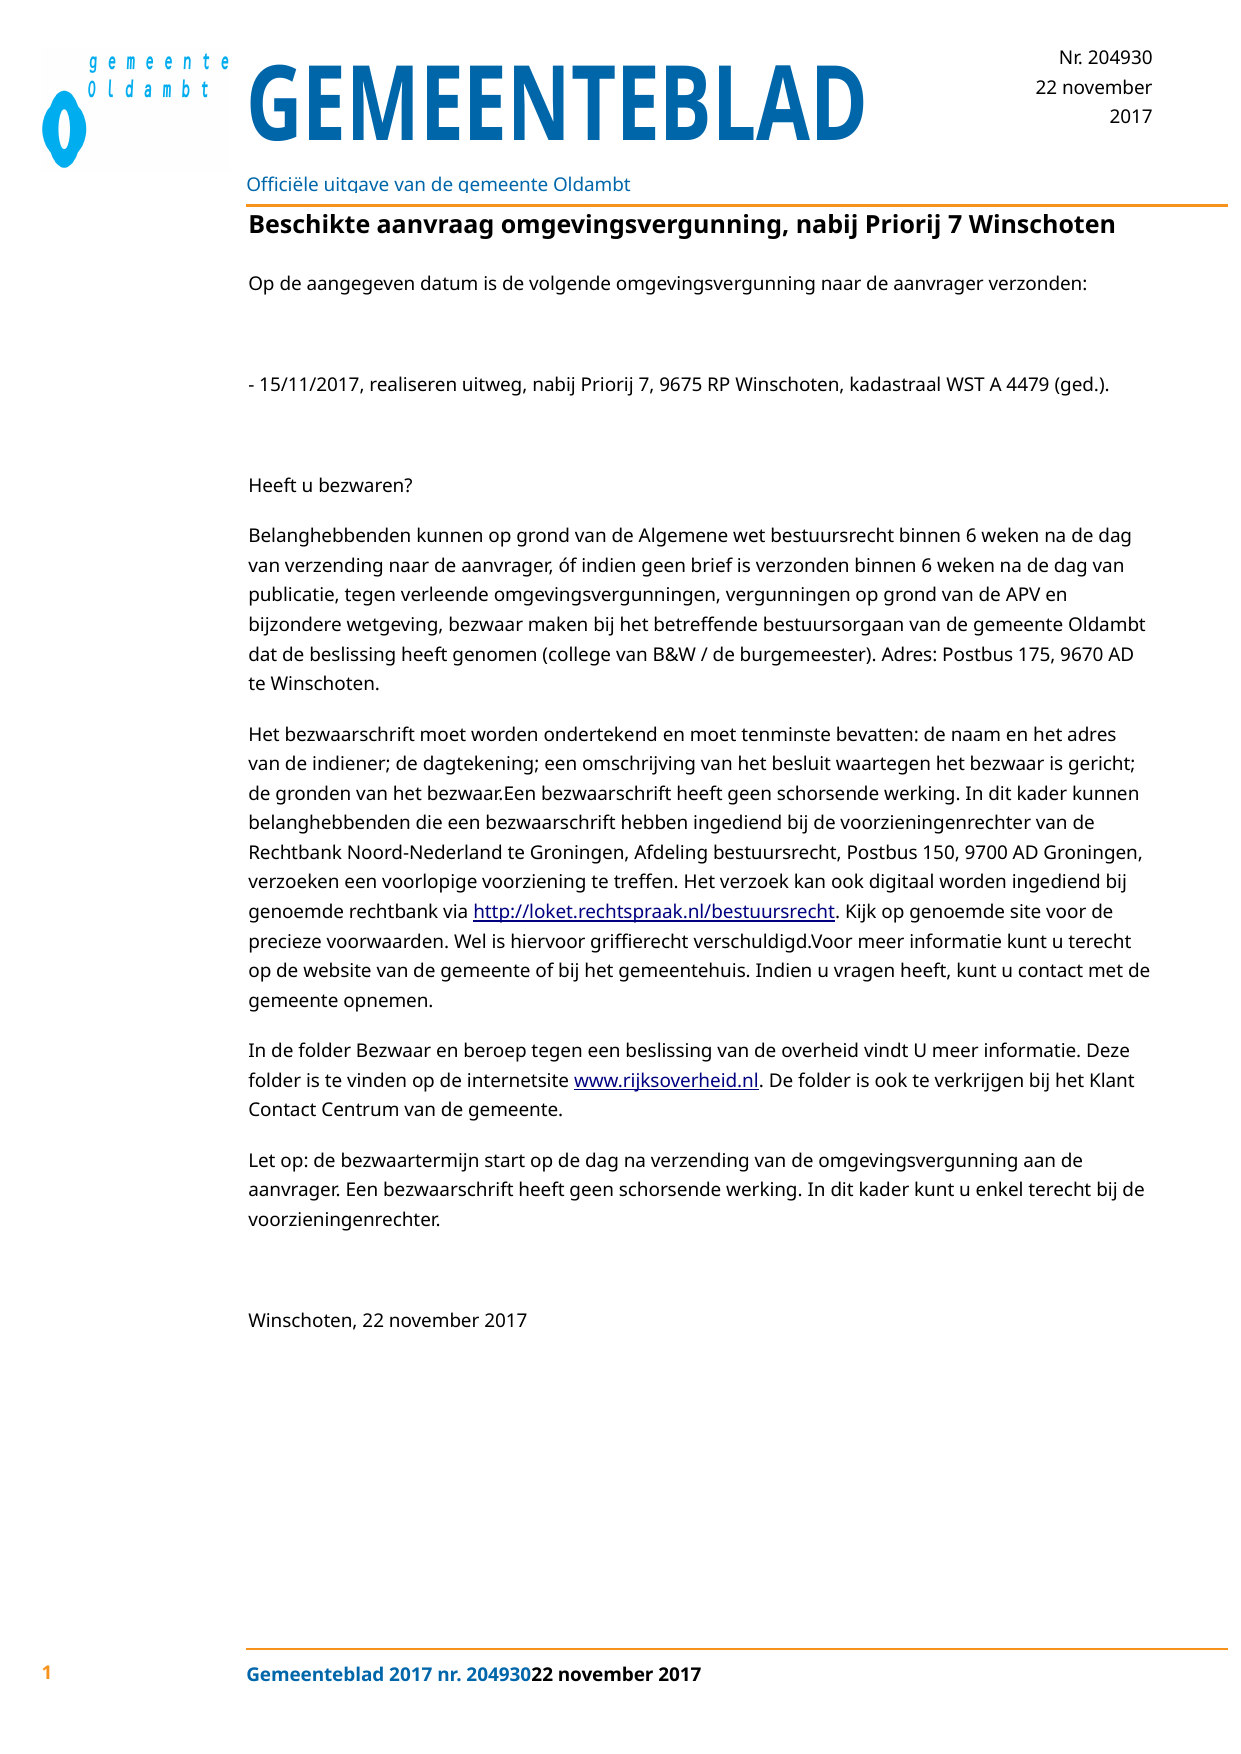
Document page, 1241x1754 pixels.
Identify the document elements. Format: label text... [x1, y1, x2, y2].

text Winschoten, 22 november 2017 [248, 1307, 1152, 1333]
text Op de aangegeven datum is de volgende omgevingsvergunning naar de aanvrager verzonden: [248, 270, 1152, 296]
text In de folder Bezwaar en beroep tegen een beslissing van de overheid vindt U meer informatie. Deze folder is te vinden op de internetsite www.rijksoverheid.nl. De folder is ook te verkrijgen bij het Klant Contact Centrum van de gemeente. [248, 1037, 1152, 1122]
text Heeft u bezwaren? [248, 472, 1152, 498]
picture [41, 47, 231, 172]
text Beschikte aanvraag omgevingsvergunning, nabij Priorij 7 Winschoten [248, 207, 1152, 241]
text - 15/11/2017, realiseren uitweg, nabij Priorij 7, 9675 RP Winschoten, kadastraal WST A 4479 (ged.). [248, 371, 1152, 397]
text Het bezwaarschrift moet worden ondertekend en moet tenminste bevatten: de naam en het adres van de indiener; de dagtekening; een omschrijving van het besluit waartegen het bezwaar is gericht; de gronden van het bezwaar.Een bezwaarschrift heeft geen schorsende werking. In dit kader kunnen belanghebbenden die een bezwaarschrift hebben ingediend bij de voorzieningenrechter van de Rechtbank Noord-Nederland te Groningen, Afdeling bestuursrecht, Postbus 150, 9700 AD Groningen, verzoeken een voorlopige voorziening te treffen. Het verzoek kan ook digitaal worden ingediend bij genoemde rechtbank via http://loket.rechtspraak.nl/bestuursrecht. Kijk op genoemde site voor de precieze voorwaarden. Wel is hiervoor griffierecht verschuldigd.Voor meer informatie kunt u terecht op de website van de gemeente of bij het gemeentehuis. Indien u vragen heeft, kunt u contact met de gemeente opnemen. [248, 721, 1152, 1013]
text Let op: de bezwaartermijn start op de dag na verzending van de omgevingsvergunning aan de aanvrager. Een bezwaarschrift heeft geen schorsende werking. In dit kader kunt u enkel terecht bij de voorzieningenrechter. [248, 1147, 1152, 1232]
text Belanghebbenden kunnen op grond van de Algemene wet bestuursrecht binnen 6 weken na de dag van verzending naar de aanvrager, óf indien geen brief is verzonden binnen 6 weken na de dag van publicatie, tegen verleende omgevingsvergunningen, vergunningen op grond van de APV en bijzondere wetgeving, bezwaar maken bij het betreffende bestuursorgaan van de gemeente Oldambt dat de beslissing heeft genomen (college van B&W / de burgemeester). Adres: Postbus 175, 9670 AD te Winschoten. [248, 522, 1152, 696]
